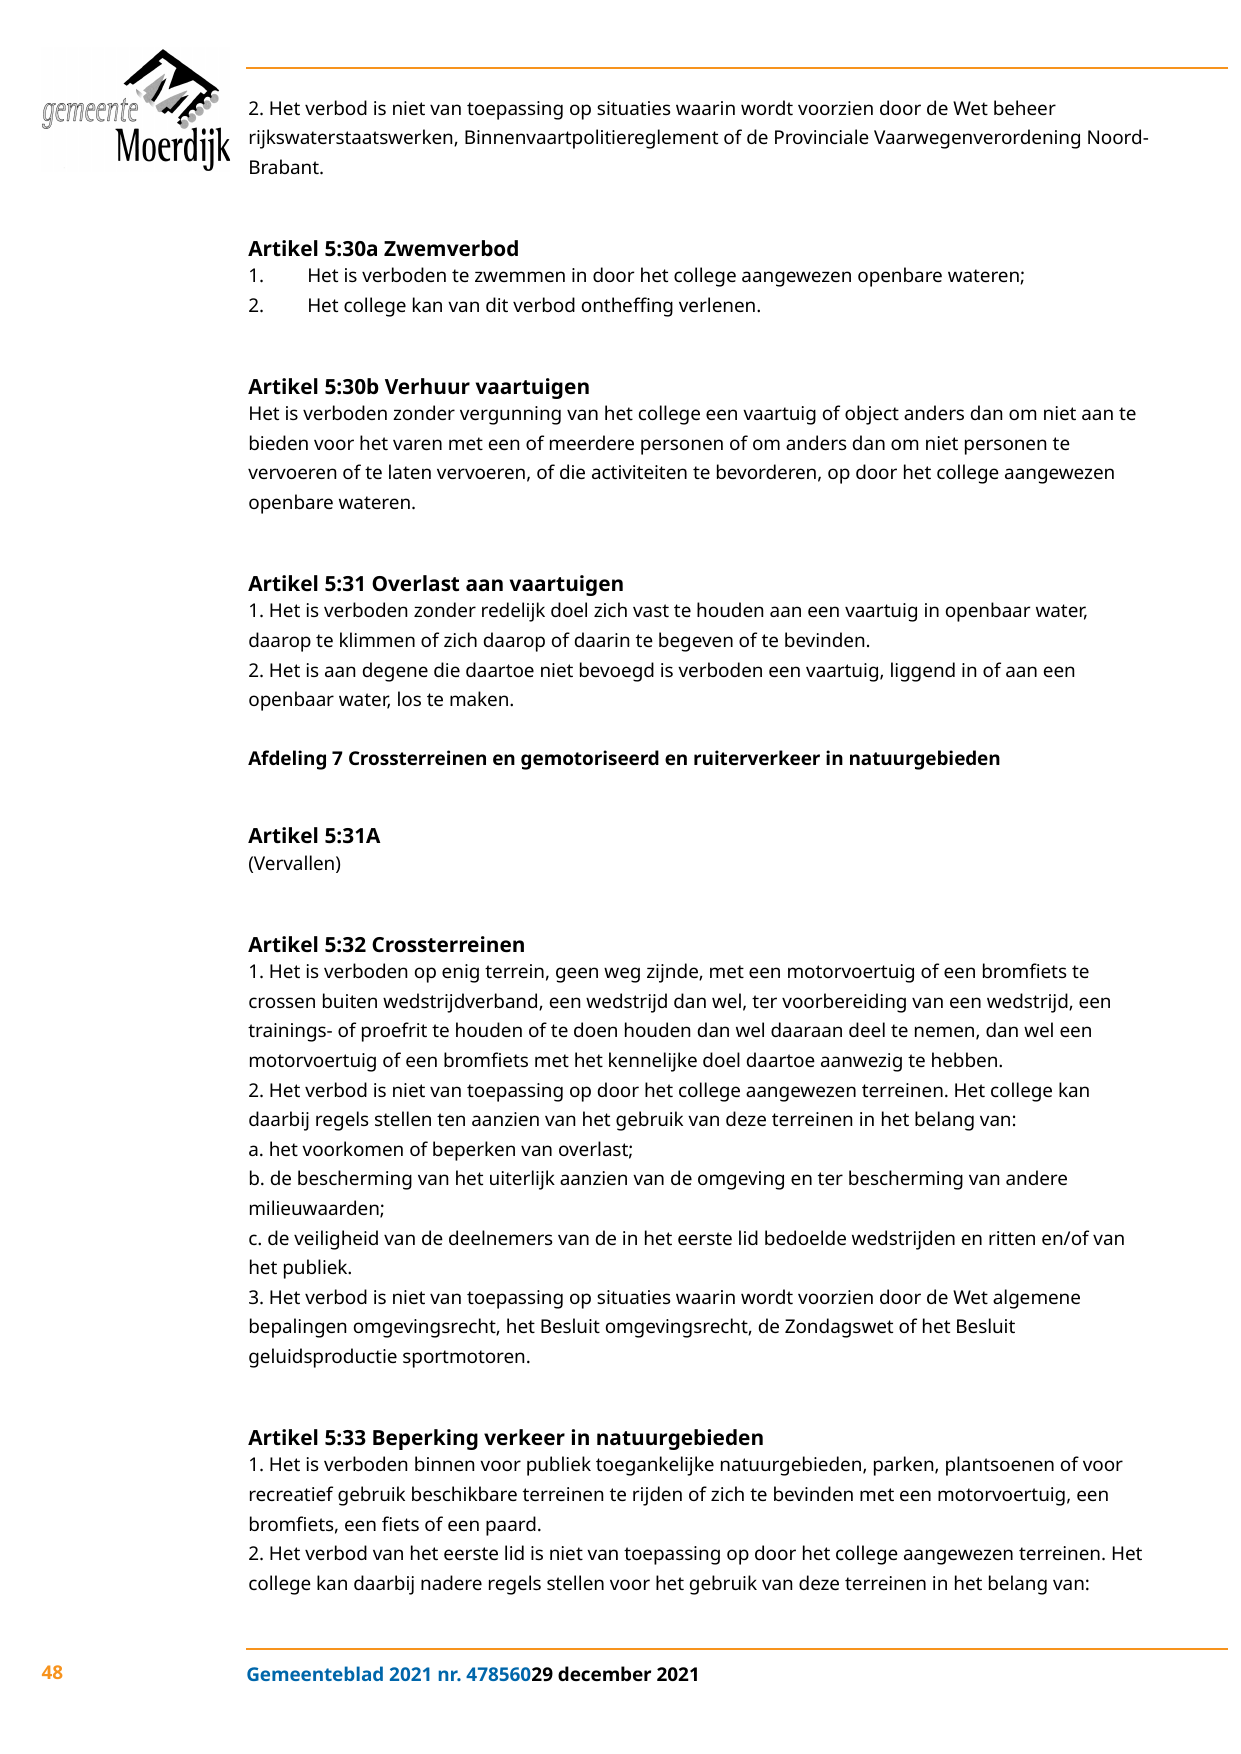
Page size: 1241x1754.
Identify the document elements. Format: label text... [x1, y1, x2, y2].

list Het is verboden te zwemmen in door het college aangewezen openbare wateren; [248, 262, 1152, 288]
text Artikel 5:31 Overlast aan vaartuigen [248, 569, 1152, 598]
picture [41, 47, 231, 172]
text Artikel 5:31A [248, 822, 1152, 850]
list Het college kan van dit verbod ontheffing verlenen. [248, 292, 1152, 318]
text 1. Het is verboden zonder redelijk doel zich vast te houden aan een vaartuig in openbaar water, daarop te klimmen of zich daarop of daarin te begeven of te bevinden. [248, 598, 1152, 653]
text 2. Het verbod van het eerste lid is niet van toepassing op door het college aangewezen terreinen. Het college kan daarbij nadere regels stellen voor het gebruik van deze terreinen in het belang van: [248, 1540, 1152, 1596]
text 1. Het is verboden op enig terrein, geen weg zijnde, met een motorvoertuig of een bromfiets te crossen buiten wedstrijdverband, een wedstrijd dan wel, ter voorbereiding van een wedstrijd, een trainings- of proefrit te houden of te doen houden dan wel daaraan deel te nemen, dan wel een motorvoertuig of een bromfiets met het kennelijke doel daartoe aanwezig te hebben. [248, 958, 1152, 1073]
text Afdeling 7 Crossterreinen en gemotoriseerd en ruiterverkeer in natuurgebieden [248, 746, 1152, 771]
text 3. Het verbod is niet van toepassing op situaties waarin wordt voorzien door de Wet algemene bepalingen omgevingsrecht, het Besluit omgevingsrecht, de Zondagswet of het Besluit geluidsproductie sportmotoren. [248, 1284, 1152, 1369]
text Het is verboden zonder vergunning van het college een vaartuig of object anders dan om niet aan te bieden voor het varen met een of meerdere personen of om anders dan om niet personen te vervoeren of te laten vervoeren, of die activiteiten te bevorderen, op door het college aangewezen openbare wateren. [248, 400, 1152, 515]
text (Vervallen) [248, 850, 1152, 876]
text Artikel 5:33 Beperking verkeer in natuurgebieden [248, 1423, 1152, 1452]
text 2. Het verbod is niet van toepassing op door het college aangewezen terreinen. Het college kan daarbij regels stellen ten aanzien van het gebruik van deze terreinen in het belang van: [248, 1077, 1152, 1132]
text Artikel 5:32 Crossterreinen [248, 930, 1152, 958]
text 2. Het verbod is niet van toepassing op situaties waarin wordt voorzien door de Wet beheer rijkswaterstaatswerken, Binnenvaartpolitiereglement of de Provinciale Vaarwegenverordening Noord-Brabant. [248, 95, 1152, 180]
text Artikel 5:30a Zwemverbod [248, 234, 1152, 262]
text 2. Het is aan degene die daartoe niet bevoegd is verboden een vaartuig, liggend in of aan een openbaar water, los te maken. [248, 657, 1152, 712]
text a. het voorkomen of beperken van overlast; [248, 1136, 1152, 1162]
text c. de veiligheid van de deelnemers van de in het eerste lid bedoelde wedstrijden en ritten en/of van het publiek. [248, 1225, 1152, 1280]
text 1. Het is verboden binnen voor publiek toegankelijke natuurgebieden, parken, plantsoenen of voor recreatief gebruik beschikbare terreinen te rijden of zich te bevinden met een motorvoertuig, een bromfiets, een fiets of een paard. [248, 1452, 1152, 1536]
text b. de bescherming van het uiterlijk aanzien van de omgeving en ter bescherming van andere milieuwaarden; [248, 1166, 1152, 1221]
text Artikel 5:30b Verhuur vaartuigen [248, 372, 1152, 400]
